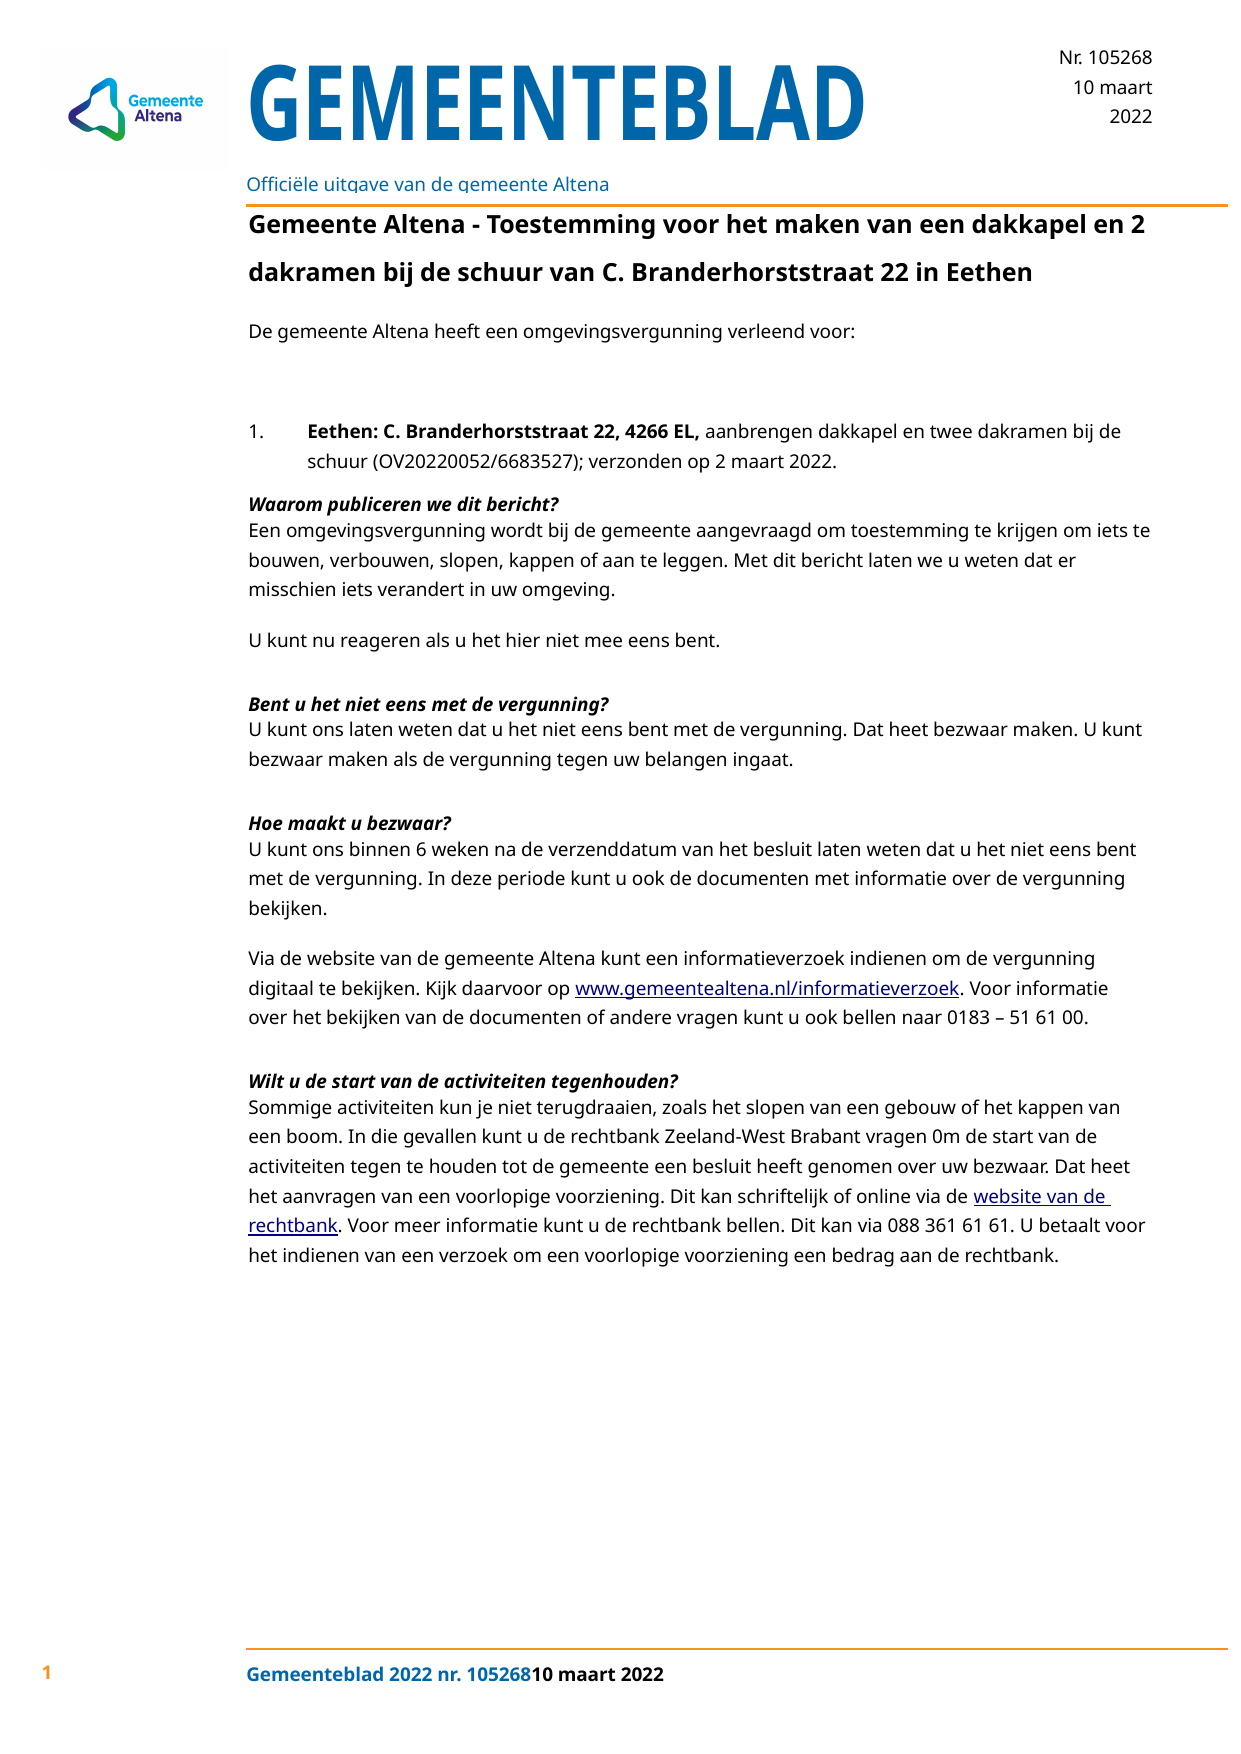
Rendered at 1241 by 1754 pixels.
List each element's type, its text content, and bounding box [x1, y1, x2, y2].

picture [41, 47, 231, 172]
text De gemeente Altena heeft een omgevingsvergunning verleend voor: [248, 318, 1152, 344]
text Gemeente Altena - Toestemming voor het maken van een dakkapel en 2 dakramen bij de schuur van C. Branderhorststraat 22 in Eethen [248, 207, 1152, 288]
text Sommige activiteiten kun je niet terugdraaien, zoals het slopen van een gebouw of het kappen van een boom. In die gevallen kunt u de rechtbank Zeeland-West Brabant vragen 0m de start van de activiteiten tegen te houden tot de gemeente een besluit heeft genomen over uw bezwaar. Dat heet het aanvragen van een voorlopige voorziening. Dit kan schriftelijk of online via de website van de rechtbank. Voor meer informatie kunt u de rechtbank bellen. Dit kan via 088 361 61 61. U betaalt voor het indienen van een verzoek om een voorlopige voorziening een bedrag aan de rechtbank. [248, 1094, 1152, 1268]
text U kunt ons laten weten dat u het niet eens bent met de vergunning. Dat heet bezwaar maken. U kunt bezwaar maken als de vergunning tegen uw belangen ingaat. [248, 716, 1152, 772]
list Eethen: C. Branderhorststraat 22, 4266 EL, aanbrengen dakkapel en twee dakramen bij de schuur (OV20220052/6683527); verzonden op 2 maart 2022. [248, 419, 1152, 474]
text U kunt nu reageren als u het hier niet mee eens bent. [248, 627, 1152, 652]
text U kunt ons binnen 6 weken na de verzenddatum van het besluit laten weten dat u het niet eens bent met de vergunning. In deze periode kunt u ook de documenten met informatie over de vergunning bekijken. [248, 836, 1152, 921]
text Een omgevingsvergunning wordt bij de gemeente aangevraagd om toestemming te krijgen om iets te bouwen, verbouwen, slopen, kappen of aan te leggen. Met dit bericht laten we u weten dat er misschien iets verandert in uw omgeving. [248, 517, 1152, 602]
text Waarom publiceren we dit bericht? [248, 491, 1152, 517]
text Bent u het niet eens met de vergunning? [248, 691, 1152, 716]
text Wilt u de start van de activiteiten tegenhouden? [248, 1068, 1152, 1094]
text Via de website van de gemeente Altena kunt een informatieverzoek indienen om de vergunning digitaal te bekijken. Kijk daarvoor op www.gemeentealtena.nl/informatieverzoek. Voor informatie over het bekijken van de documenten of andere vragen kunt u ook bellen naar 0183 – 51 61 00. [248, 945, 1152, 1030]
text Hoe maakt u bezwaar? [248, 810, 1152, 836]
